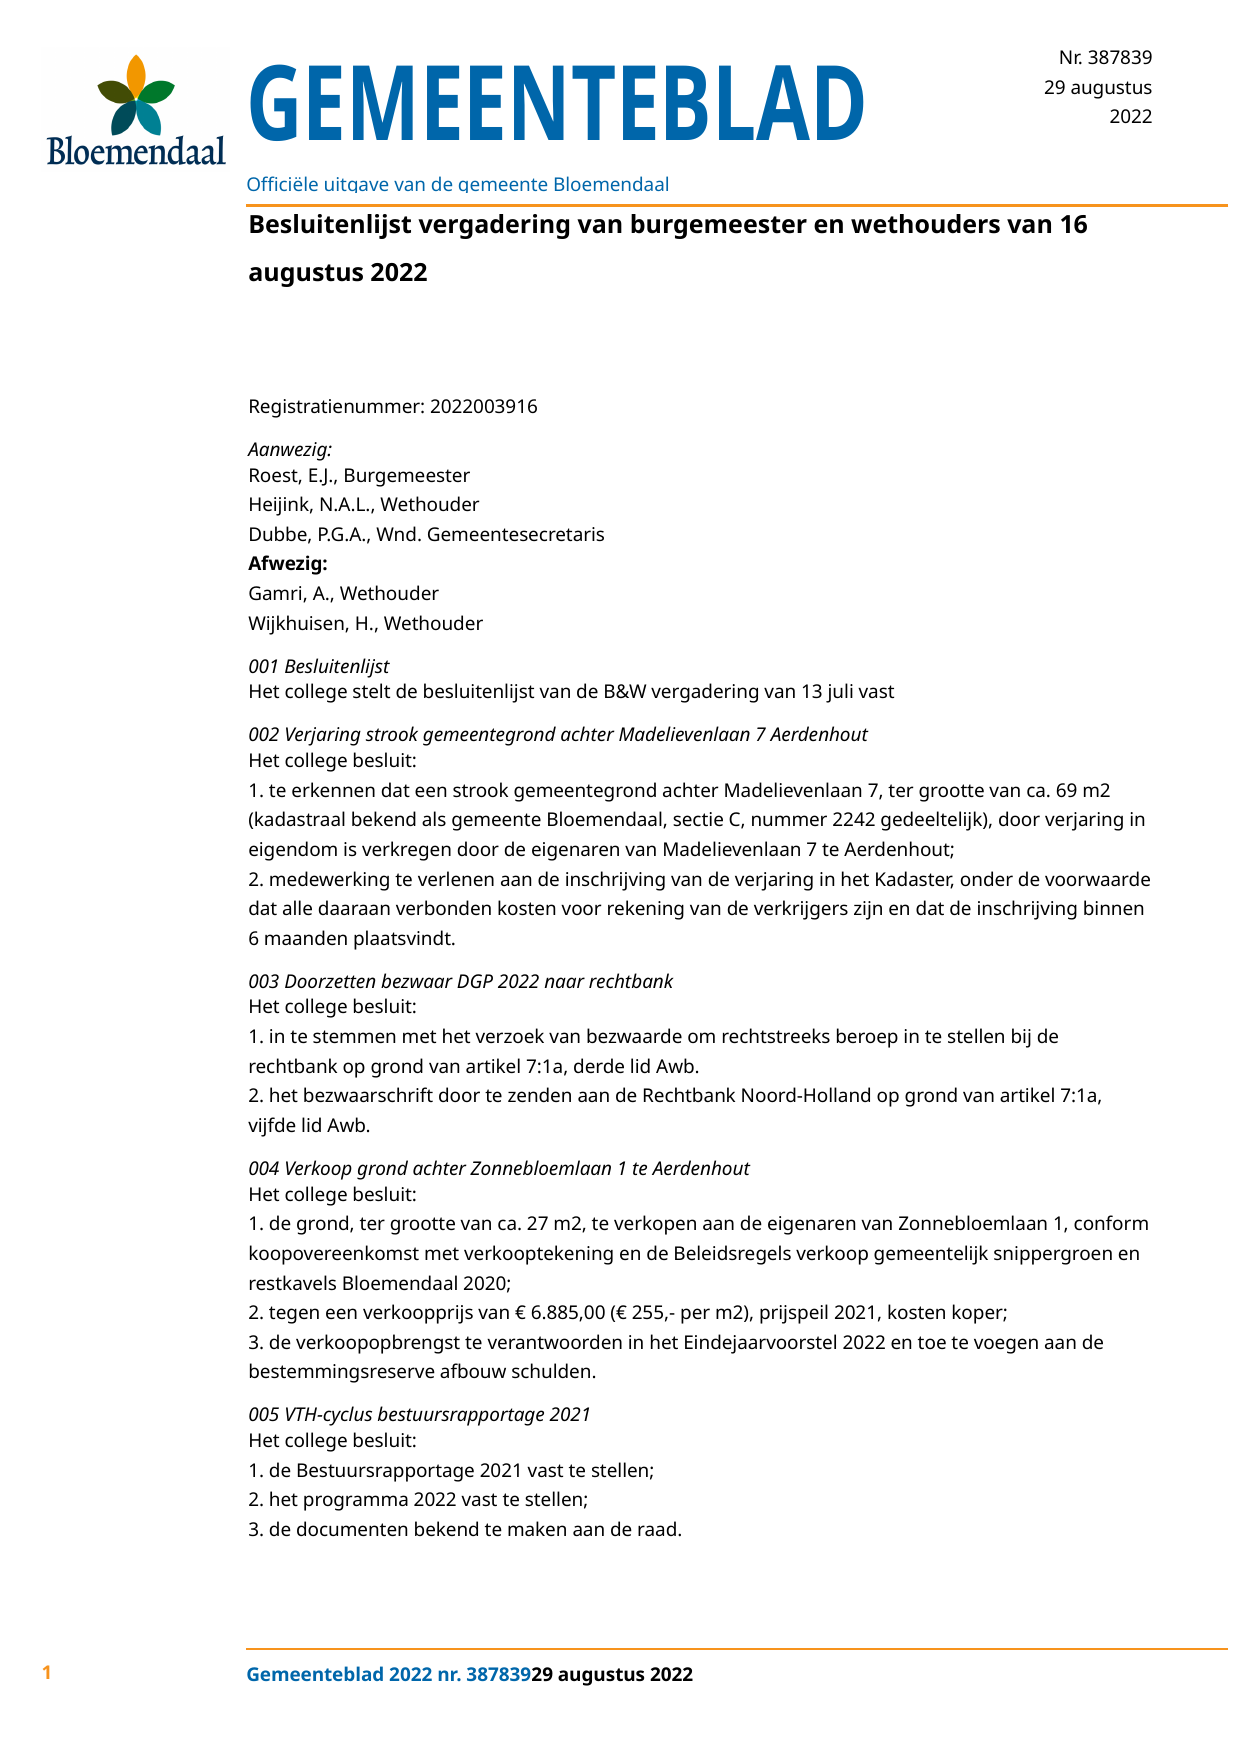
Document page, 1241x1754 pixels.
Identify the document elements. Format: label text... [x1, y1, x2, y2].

text 2. tegen een verkoopprijs van € 6.885,00 (€ 255,- per m2), prijspeil 2021, kosten koper; [248, 1299, 1152, 1325]
text Registratienummer: 2022003916 [248, 393, 1152, 419]
text Besluitenlijst vergadering van burgemeester en wethouders van 16 augustus 2022 [248, 207, 1152, 288]
text Het college besluit: [248, 1427, 1152, 1453]
text Afwezig: [248, 551, 1152, 576]
text 005 VTH-cyclus bestuursrapportage 2021 [248, 1402, 1152, 1427]
text Wijkhuisen, H., Wethouder [248, 610, 1152, 635]
text Het college besluit: [248, 1181, 1152, 1207]
text 1. de grond, ter grootte van ca. 27 m2, te verkopen aan de eigenaren van Zonnebloemlaan 1, conform koopovereenkomst met verkooptekening en de Beleidsregels verkoop gemeentelijk snippergroen en restkavels Bloemendaal 2020; [248, 1211, 1152, 1295]
text 2. medewerking te verlenen aan de inschrijving van de verjaring in het Kadaster, onder de voorwaarde dat alle daaraan verbonden kosten voor rekening van de verkrijgers zijn en dat de inschrijving binnen 6 maanden plaatsvindt. [248, 866, 1152, 951]
text 1. de Bestuursrapportage 2021 vast te stellen; [248, 1457, 1152, 1483]
text Het college stelt de besluitenlijst van de B&W vergadering van 13 juli vast [248, 678, 1152, 704]
text Aanwezig: [248, 436, 1152, 462]
text 003 Doorzetten bezwaar DGP 2022 naar rechtbank [248, 968, 1152, 994]
text 2. het programma 2022 vast te stellen; [248, 1486, 1152, 1512]
text Heijink, N.A.L., Wethouder [248, 491, 1152, 517]
text 001 Besluitenlijst [248, 653, 1152, 678]
text 3. de verkoopopbrengst te verantwoorden in het Eindejaarvoorstel 2022 en toe te voegen aan de bestemmingsreserve afbouw schulden. [248, 1329, 1152, 1384]
text 3. de documenten bekend te maken aan de raad. [248, 1516, 1152, 1542]
text Het college besluit: [248, 994, 1152, 1019]
text Het college besluit: [248, 747, 1152, 773]
text Gamri, A., Wethouder [248, 580, 1152, 606]
text 004 Verkoop grond achter Zonnebloemlaan 1 te Aerdenhout [248, 1155, 1152, 1181]
text Roest, E.J., Burgemeester [248, 462, 1152, 487]
text 2. het bezwaarschrift door te zenden aan de Rechtbank Noord-Holland op grond van artikel 7:1a, vijfde lid Awb. [248, 1082, 1152, 1138]
text 1. in te stemmen met het verzoek van bezwaarde om rechtstreeks beroep in te stellen bij de rechtbank op grond van artikel 7:1a, derde lid Awb. [248, 1023, 1152, 1079]
text Dubbe, P.G.A., Wnd. Gemeentesecretaris [248, 521, 1152, 547]
picture [41, 47, 231, 172]
text 002 Verjaring strook gemeentegrond achter Madelievenlaan 7 Aerdenhout [248, 722, 1152, 747]
text 1. te erkennen dat een strook gemeentegrond achter Madelievenlaan 7, ter grootte van ca. 69 m2 (kadastraal bekend als gemeente Bloemendaal, sectie C, nummer 2242 gedeeltelijk), door verjaring in eigendom is verkregen door de eigenaren van Madelievenlaan 7 te Aerdenhout; [248, 777, 1152, 862]
